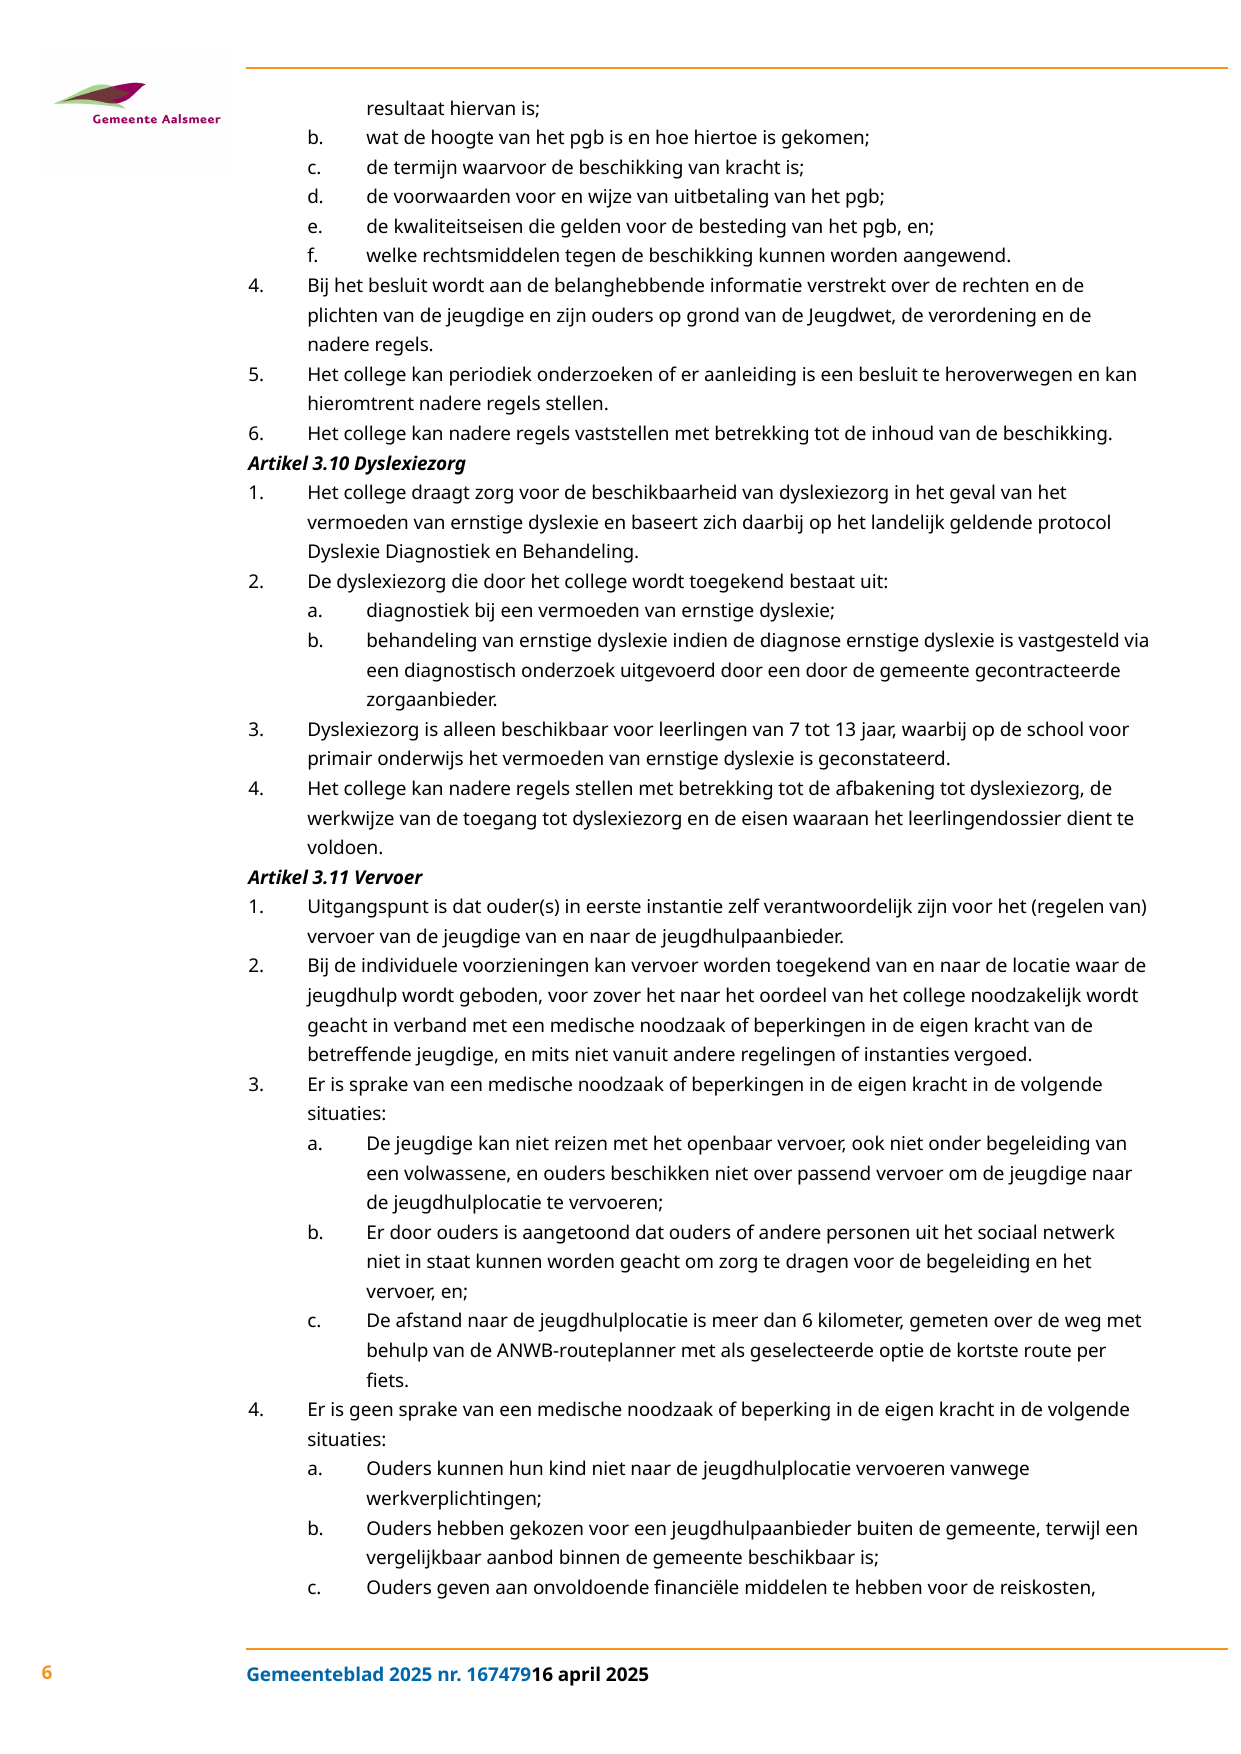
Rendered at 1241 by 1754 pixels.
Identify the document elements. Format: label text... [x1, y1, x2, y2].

list Het college kan nadere regels stellen met betrekking tot de afbakening tot dyslexiezorg, de werkwijze van de toegang tot dyslexiezorg en de eisen waaraan het leerlingendossier dient te voldoen. [248, 775, 1152, 860]
list Bij het besluit wordt aan de belanghebbende informatie verstrekt over de rechten en de plichten van de jeugdige en zijn ouders op grond van de Jeugdwet, de verordening en de nadere regels. [248, 272, 1152, 357]
list diagnostiek bij een vermoeden van ernstige dyslexie; [307, 598, 1152, 623]
list Het college draagt zorg voor de beschikbaarheid van dyslexiezorg in het geval van het vermoeden van ernstige dyslexie en baseert zich daarbij op het landelijk geldende protocol Dyslexie Diagnostiek en Behandeling. [248, 479, 1152, 564]
list Er door ouders is aangetoond dat ouders of andere personen uit het sociaal netwerk niet in staat kunnen worden geacht om zorg te dragen voor de begeleiding en het vervoer, en; [307, 1219, 1152, 1304]
picture [41, 47, 231, 172]
list Ouders kunnen hun kind niet naar de jeugdhulplocatie vervoeren vanwege werkverplichtingen; [307, 1456, 1152, 1511]
list Ouders geven aan onvoldoende financiële middelen te hebben voor de reiskosten, [307, 1574, 1152, 1600]
list de kwaliteitseisen die gelden voor de besteding van het pgb, en; [307, 213, 1152, 239]
list Ouders hebben gekozen voor een jeugdhulpaanbieder buiten de gemeente, terwijl een vergelijkbaar aanbod binnen de gemeente beschikbaar is; [307, 1515, 1152, 1570]
list De jeugdige kan niet reizen met het openbaar vervoer, ook niet onder begeleiding van een volwassene, en ouders beschikken niet over passend vervoer om de jeugdige naar de jeugdhulplocatie te vervoeren; [307, 1130, 1152, 1215]
list Er is geen sprake van een medische noodzaak of beperking in de eigen kracht in de volgende situaties: [248, 1396, 1152, 1452]
list Bij de individuele voorzieningen kan vervoer worden toegekend van en naar de locatie waar de jeugdhulp wordt geboden, voor zover het naar het oordeel van het college noodzakelijk wordt geacht in verband met een medische noodzaak of beperkingen in de eigen kracht van de betreffende jeugdige, en mits niet vanuit andere regelingen of instanties vergoed. [248, 953, 1152, 1067]
list Het college kan periodiek onderzoeken of er aanleiding is een besluit te heroverwegen en kan hieromtrent nadere regels stellen. [248, 361, 1152, 416]
text Artikel 3.10 Dyslexiezorg [248, 450, 1152, 476]
list Uitgangspunt is dat ouder(s) in eerste instantie zelf verantwoordelijk zijn voor het (regelen van) vervoer van de jeugdige van en naar de jeugdhulpaanbieder. [248, 893, 1152, 949]
list wat de hoogte van het pgb is en hoe hiertoe is gekomen; [307, 124, 1152, 150]
list resultaat hiervan is; [307, 95, 1152, 121]
text Artikel 3.11 Vervoer [248, 864, 1152, 890]
list de voorwaarden voor en wijze van uitbetaling van het pgb; [307, 183, 1152, 209]
list Het college kan nadere regels vaststellen met betrekking tot de inhoud van de beschikking. [248, 420, 1152, 446]
list Er is sprake van een medische noodzaak of beperkingen in de eigen kracht in de volgende situaties: [248, 1071, 1152, 1126]
list Dyslexiezorg is alleen beschikbaar voor leerlingen van 7 tot 13 jaar, waarbij op de school voor primair onderwijs het vermoeden van ernstige dyslexie is geconstateerd. [248, 716, 1152, 771]
list welke rechtsmiddelen tegen de beschikking kunnen worden aangewend. [307, 243, 1152, 268]
list de termijn waarvoor de beschikking van kracht is; [307, 154, 1152, 180]
list De afstand naar de jeugdhulplocatie is meer dan 6 kilometer, gemeten over de weg met behulp van de ANWB-routeplanner met als geselecteerde optie de kortste route per fiets. [307, 1308, 1152, 1393]
list behandeling van ernstige dyslexie indien de diagnose ernstige dyslexie is vastgesteld via een diagnostisch onderzoek uitgevoerd door een door de gemeente gecontracteerde zorgaanbieder. [307, 627, 1152, 712]
list De dyslexiezorg die door het college wordt toegekend bestaat uit: [248, 568, 1152, 594]
